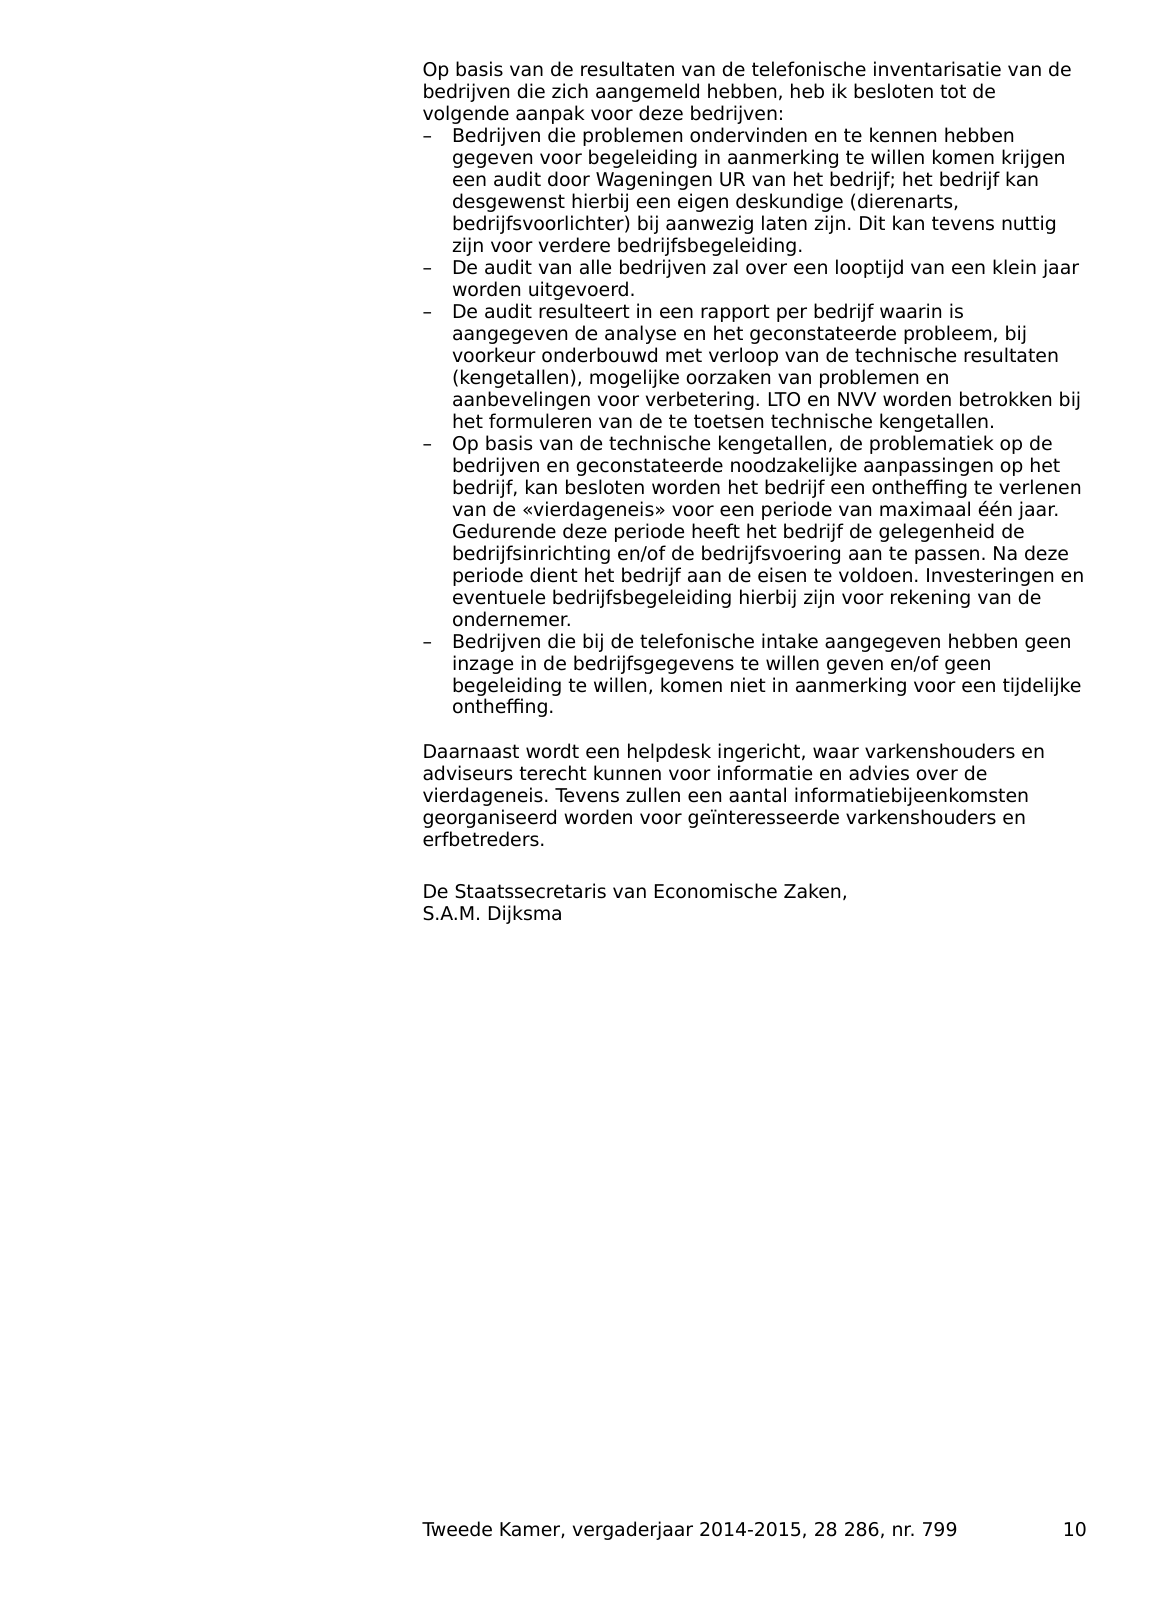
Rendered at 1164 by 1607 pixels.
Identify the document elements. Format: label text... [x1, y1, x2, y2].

text – De audit van alle bedrijven zal over een looptijd van een klein jaar worden uitgevoerd. [422, 257, 1087, 301]
text De Staatssecretaris van Economische Zaken, S.A.M. Dijksma [422, 881, 1087, 924]
text Op basis van de resultaten van de telefonische inventarisatie van de bedrijven die zich aangemeld hebben, heb ik besloten tot de volgende aanpak voor deze bedrijven: [422, 59, 1087, 125]
text – De audit resulteert in een rapport per bedrijf waarin is aangegeven de analyse en het geconstateerde probleem, bij voorkeur onderbouwd met verloop van de technische resultaten (kengetallen), mogelijke oorzaken van problemen en aanbevelingen voor verbetering. LTO en NVV worden betrokken bij het formuleren van de te toetsen technische kengetallen. [422, 301, 1087, 433]
text – Bedrijven die bij de telefonische intake aangegeven hebben geen inzage in de bedrijfsgegevens te willen geven en/of geen begeleiding te willen, komen niet in aanmerking voor een tijdelijke ontheffing. [422, 631, 1087, 718]
text – Bedrijven die problemen ondervinden en te kennen hebben gegeven voor begeleiding in aanmerking te willen komen krijgen een audit door Wageningen UR van het bedrijf; het bedrijf kan desgewenst hierbij een eigen deskundige (dierenarts, bedrijfsvoorlichter) bij aanwezig laten zijn. Dit kan tevens nuttig zijn voor verdere bedrijfsbegeleiding. [422, 125, 1087, 257]
text Daarnaast wordt een helpdesk ingericht, waar varkenshouders en adviseurs terecht kunnen voor informatie en advies over de vierdageneis. Tevens zullen een aantal informatiebijeenkomsten georganiseerd worden voor geïnteresseerde varkenshouders en erfbetreders. [422, 741, 1087, 851]
text – Op basis van de technische kengetallen, de problematiek op de bedrijven en geconstateerde noodzakelijke aanpassingen op het bedrijf, kan besloten worden het bedrijf een ontheffing te verlenen van de «vierdageneis» voor een periode van maximaal één jaar. Gedurende deze periode heeft het bedrijf de gelegenheid de bedrijfsinrichting en/of de bedrijfsvoering aan te passen. Na deze periode dient het bedrijf aan de eisen te voldoen. Investeringen en eventuele bedrijfsbegeleiding hierbij zijn voor rekening van de ondernemer. [422, 433, 1087, 631]
